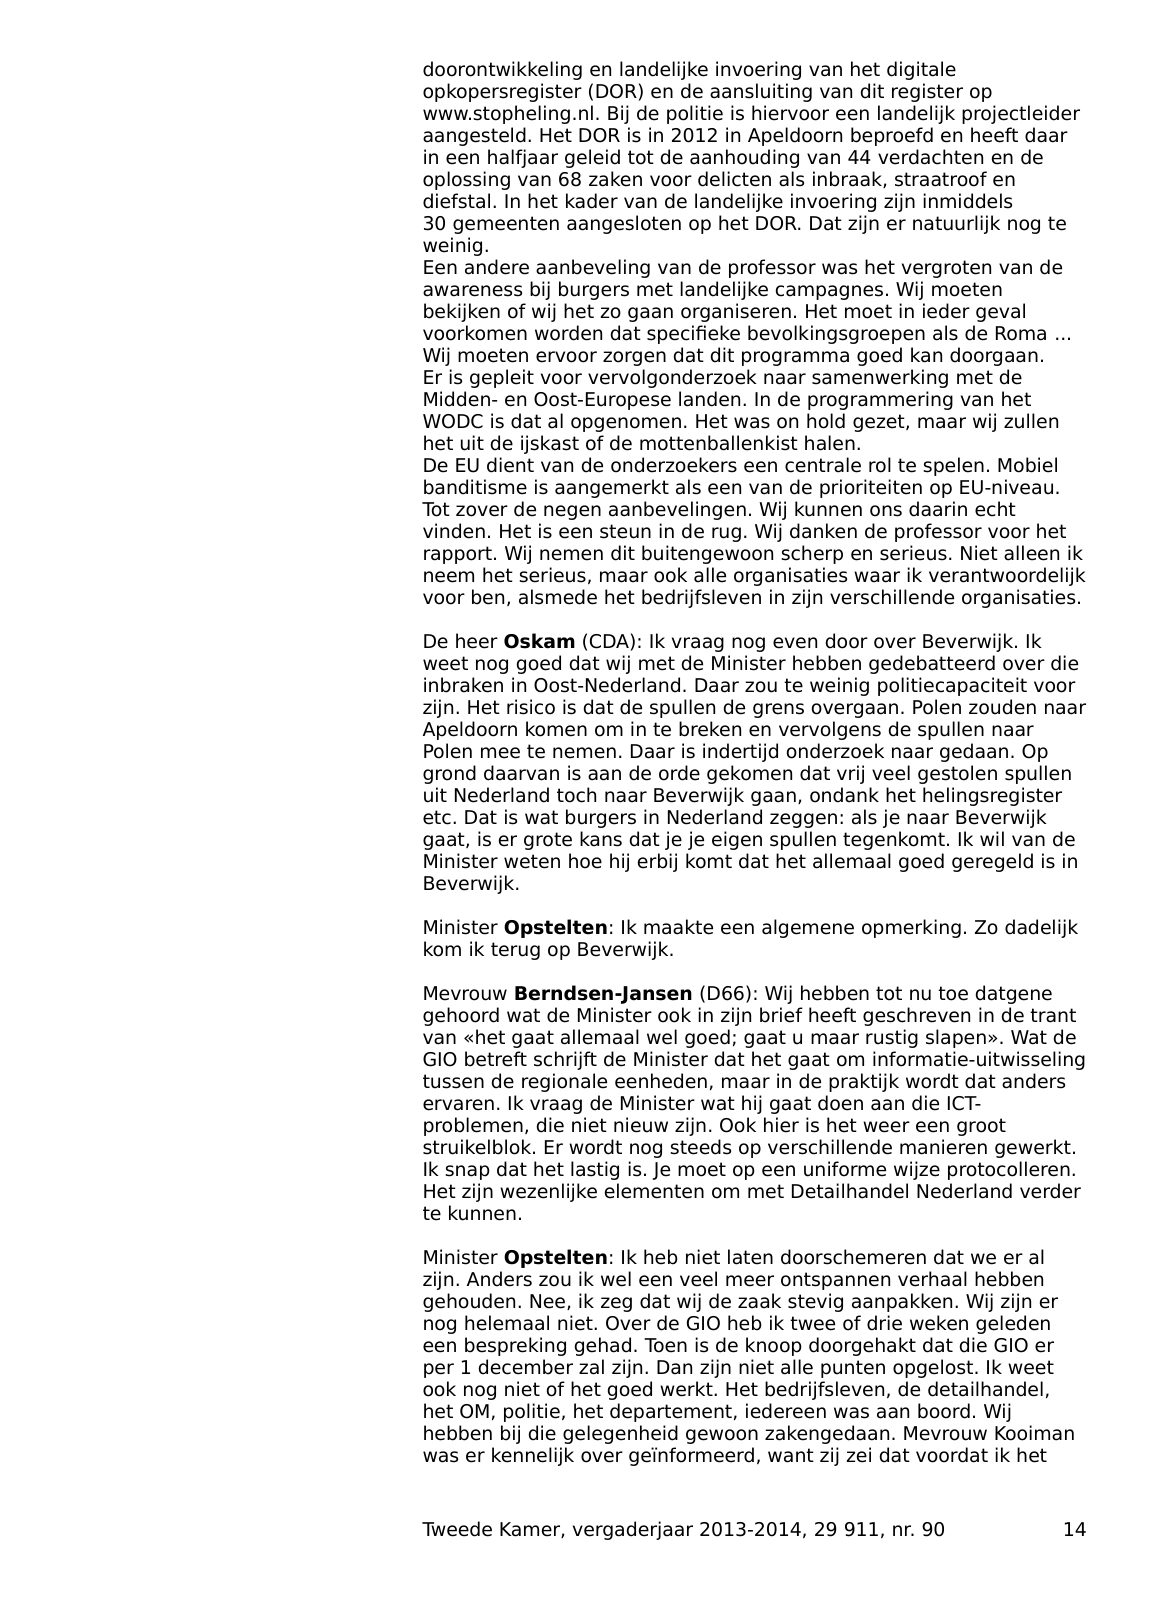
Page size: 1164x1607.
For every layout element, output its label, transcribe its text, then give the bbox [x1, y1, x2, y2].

text Mevrouw Berndsen-Jansen (D66): Wij hebben tot nu toe datgene gehoord wat de Minister ook in zijn brief heeft geschreven in de trant van «het gaat allemaal wel goed; gaat u maar rustig slapen». Wat de GIO betreft schrijft de Minister dat het gaat om informatie-uitwisseling tussen de regionale eenheden, maar in de praktijk wordt dat anders ervaren. Ik vraag de Minister wat hij gaat doen aan die ICT-problemen, die niet nieuw zijn. Ook hier is het weer een groot struikelblok. Er wordt nog steeds op verschillende manieren gewerkt. Ik snap dat het lastig is. Je moet op een uniforme wijze protocolleren. Het zijn wezenlijke elementen om met Detailhandel Nederland verder te kunnen. [422, 983, 1087, 1224]
text De heer Oskam (CDA): Ik vraag nog even door over Beverwijk. Ik weet nog goed dat wij met de Minister hebben gedebatteerd over die inbraken in Oost-Nederland. Daar zou te weinig politiecapaciteit voor zijn. Het risico is dat de spullen de grens overgaan. Polen zouden naar Apeldoorn komen om in te breken en vervolgens de spullen naar Polen mee te nemen. Daar is indertijd onderzoek naar gedaan. Op grond daarvan is aan de orde gekomen dat vrij veel gestolen spullen uit Nederland toch naar Beverwijk gaan, ondank het helingsregister etc. Dat is wat burgers in Nederland zeggen: als je naar Beverwijk gaat, is er grote kans dat je je eigen spullen tegenkomt. Ik wil van de Minister weten hoe hij erbij komt dat het allemaal goed geregeld is in Beverwijk. [422, 631, 1087, 894]
text Tot zover de negen aanbevelingen. Wij kunnen ons daarin echt vinden. Het is een steun in de rug. Wij danken de professor voor het rapport. Wij nemen dit buitengewoon scherp en serieus. Niet alleen ik neem het serieus, maar ook alle organisaties waar ik verantwoordelijk voor ben, alsmede het bedrijfsleven in zijn verschillende organisaties. [422, 499, 1087, 608]
text Een andere aanbeveling van de professor was het vergroten van de awareness bij burgers met landelijke campagnes. Wij moeten bekijken of wij het zo gaan organiseren. Het moet in ieder geval voorkomen worden dat specifieke bevolkingsgroepen als de Roma ... Wij moeten ervoor zorgen dat dit programma goed kan doorgaan. [422, 257, 1087, 367]
text Minister Opstelten: Ik maakte een algemene opmerking. Zo dadelijk kom ik terug op Beverwijk. [422, 917, 1087, 961]
text De EU dient van de onderzoekers een centrale rol te spelen. Mobiel banditisme is aangemerkt als een van de prioriteiten op EU-niveau. [422, 455, 1087, 499]
text Minister Opstelten: Ik heb niet laten doorschemeren dat we er al zijn. Anders zou ik wel een veel meer ontspannen verhaal hebben gehouden. Nee, ik zeg dat wij de zaak stevig aanpakken. Wij zijn er nog helemaal niet. Over de GIO heb ik twee of drie weken geleden een bespreking gehad. Toen is de knoop doorgehakt dat die GIO er per 1 december zal zijn. Dan zijn niet alle punten opgelost. Ik weet ook nog niet of het goed werkt. Het bedrijfsleven, de detailhandel, het OM, politie, het departement, iedereen was aan boord. Wij hebben bij die gelegenheid gewoon zakengedaan. Mevrouw Kooiman was er kennelijk over geïnformeerd, want zij zei dat voordat ik het [422, 1247, 1087, 1467]
text Er is gepleit voor vervolgonderzoek naar samenwerking met de Midden- en Oost-Europese landen. In de programmering van het WODC is dat al opgenomen. Het was on hold gezet, maar wij zullen het uit de ijskast of de mottenballenkist halen. [422, 367, 1087, 455]
text doorontwikkeling en landelijke invoering van het digitale opkopersregister (DOR) en de aansluiting van dit register op www.stopheling.nl. Bij de politie is hiervoor een landelijk projectleider aangesteld. Het DOR is in 2012 in Apeldoorn beproefd en heeft daar in een halfjaar geleid tot de aanhouding van 44 verdachten en de oplossing van 68 zaken voor delicten als inbraak, straatroof en diefstal. In het kader van de landelijke invoering zijn inmiddels 30 gemeenten aangesloten op het DOR. Dat zijn er natuurlijk nog te weinig. [422, 59, 1087, 257]
